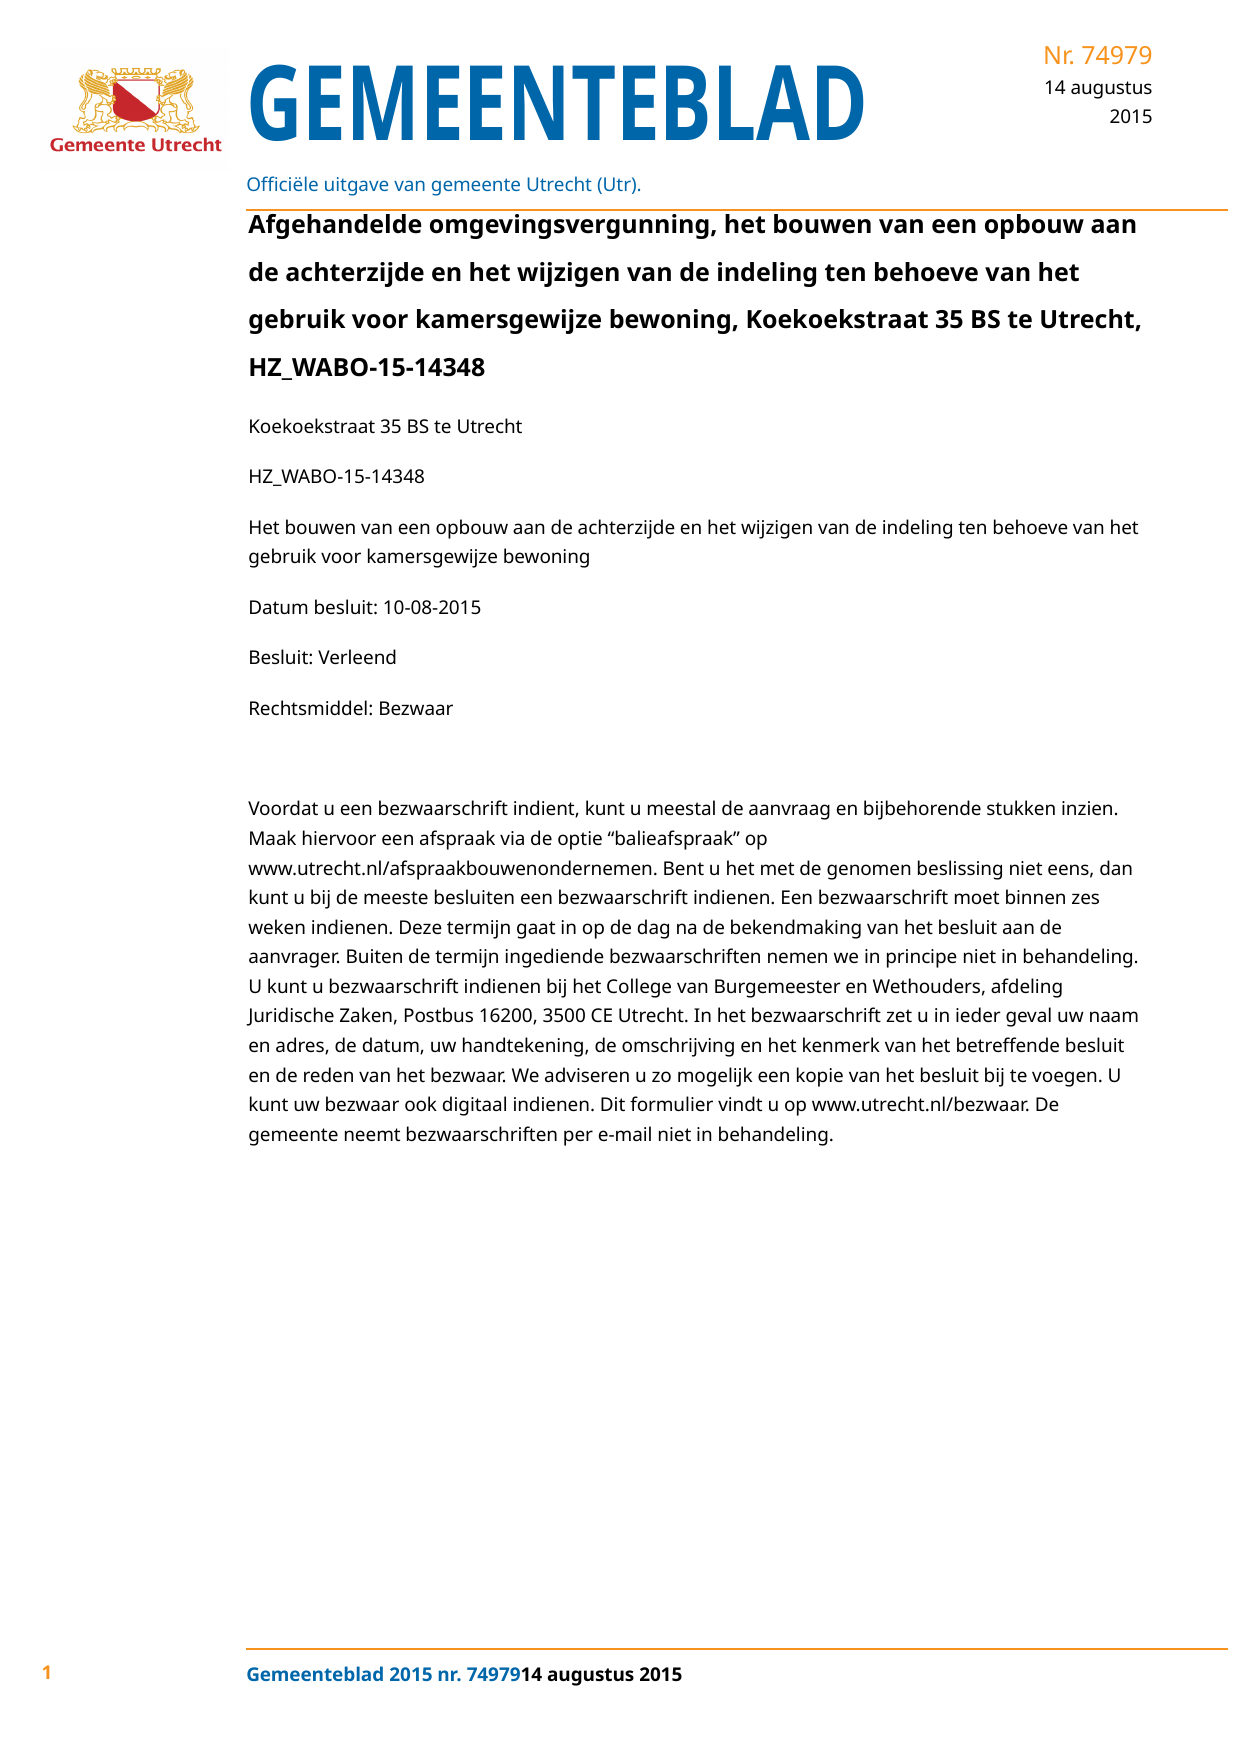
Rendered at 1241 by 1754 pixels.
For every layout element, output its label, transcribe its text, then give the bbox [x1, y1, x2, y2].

text HZ_WABO-15-14348 [248, 463, 1152, 489]
text Het bouwen van een opbouw aan de achterzijde en het wijzigen van de indeling ten behoeve van het gebruik voor kamersgewijze bewoning [248, 514, 1152, 569]
text Voordat u een bezwaarschrift indient, kunt u meestal de aanvraag en bijbehorende stukken inzien. Maak hiervoor een afspraak via de optie “balieafspraak” op www.utrecht.nl/afspraakbouwenondernemen. Bent u het met de genomen beslissing niet eens, dan kunt u bij de meeste besluiten een bezwaarschrift indienen. Een bezwaarschrift moet binnen zes weken indienen. Deze termijn gaat in op de dag na de bekendmaking van het besluit aan de aanvrager. Buiten de termijn ingediende bezwaarschriften nemen we in principe niet in behandeling. U kunt u bezwaarschrift indienen bij het College van Burgemeester en Wethouders, afdeling Juridische Zaken, Postbus 16200, 3500 CE Utrecht. In het bezwaarschrift zet u in ieder geval uw naam en adres, de datum, uw handtekening, de omschrijving en het kenmerk van het betreffende besluit en de reden van het bezwaar. We adviseren u zo mogelijk een kopie van het besluit bij te voegen. U kunt uw bezwaar ook digitaal indienen. Dit formulier vindt u op www.utrecht.nl/bezwaar. De gemeente neemt bezwaarschriften per e-mail niet in behandeling. [248, 796, 1152, 1147]
text Rechtsmiddel: Bezwaar [248, 695, 1152, 721]
text Afgehandelde omgevingsvergunning, het bouwen van een opbouw aan de achterzijde en het wijzigen van de indeling ten behoeve van het gebruik voor kamersgewijze bewoning, Koekoekstraat 35 BS te Utrecht, HZ_WABO-15-14348 [248, 211, 1152, 384]
text Besluit: Verleend [248, 644, 1152, 670]
text Koekoekstraat 35 BS te Utrecht [248, 413, 1152, 439]
picture [41, 47, 231, 172]
text Datum besluit: 10-08-2015 [248, 594, 1152, 620]
